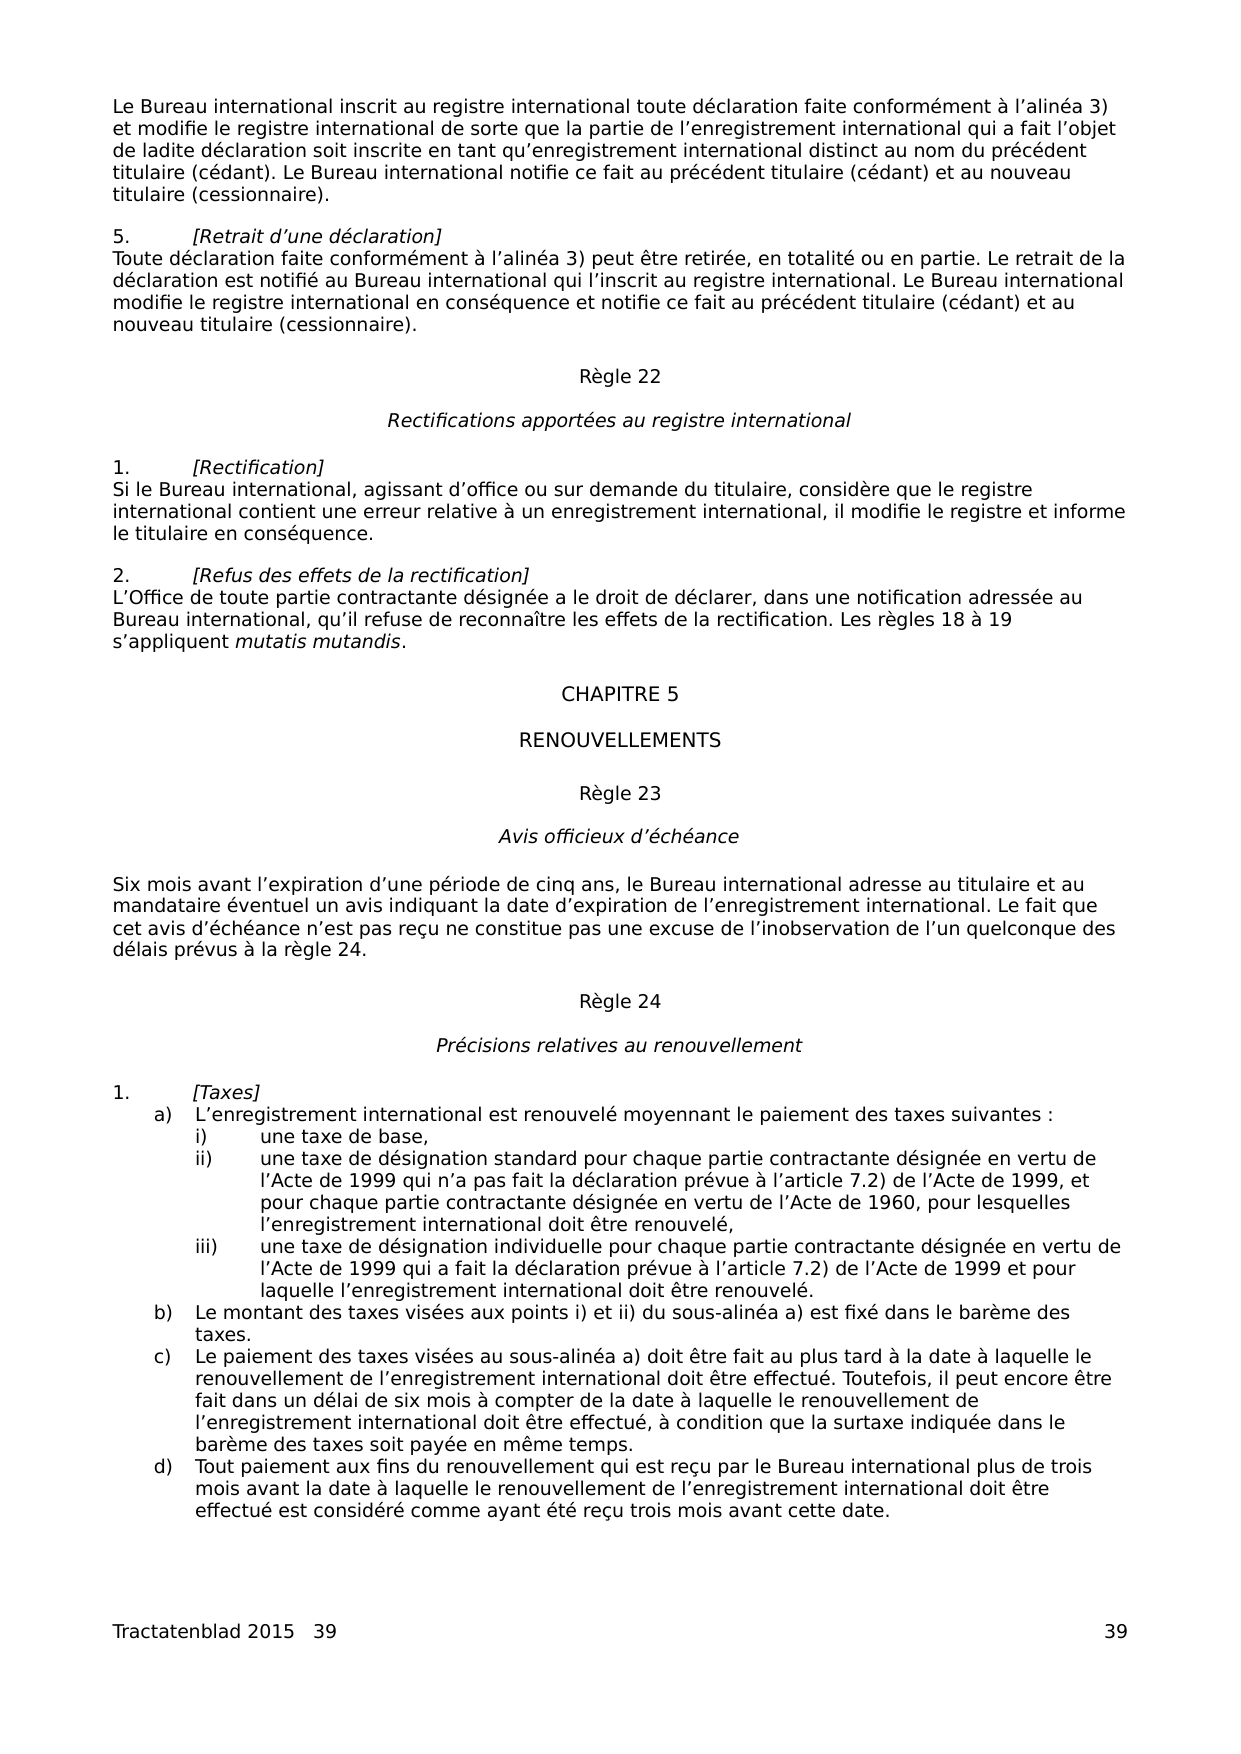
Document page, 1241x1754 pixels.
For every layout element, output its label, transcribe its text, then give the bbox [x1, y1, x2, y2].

text iii) une taxe de désignation individuelle pour chaque partie contractante désignée en vertu de l’Acte de 1999 qui a fait la déclaration prévue à l’article 7.2) de l’Acte de 1999 et pour laquelle l’enregistrement international doit être renouvelé. [195, 1236, 1128, 1302]
text i) une taxe de base, [195, 1126, 1128, 1148]
text 1. [Taxes] [112, 1082, 1128, 1104]
text 1. [Rectification] [112, 457, 1128, 479]
text b) Le montant des taxes visées aux points i) et ii) du sous-alinéa a) est fixé dans le barème des taxes. [153, 1302, 1128, 1346]
text 5. [Retrait d’une déclaration] [112, 226, 1128, 248]
text 2. [Refus des effets de la rectification] [112, 564, 1128, 587]
text d) Tout paiement aux fins du renouvellement qui est reçu par le Bureau international plus de trois mois avant la date à laquelle le renouvellement de l’enregistrement international doit être effectué est considéré comme ayant été reçu trois mois avant cette date. [153, 1456, 1128, 1522]
text Toute déclaration faite conformément à l’alinéa 3) peut être retirée, en totalité ou en partie. Le retrait de la déclaration est notifié au Bureau international qui l’inscrit au registre international. Le Bureau international modifie le registre international en conséquence et notifie ce fait au précédent titulaire (cédant) et au nouveau titulaire (cessionnaire). [112, 248, 1128, 336]
subtitle Règle 24 Précisions relatives au renouvellement [112, 991, 1128, 1057]
text Six mois avant l’expiration d’une période de cinq ans, le Bureau international adresse au titulaire et au mandataire éventuel un avis indiquant la date d’expiration de l’enregistrement international. Le fait que cet avis d’échéance n’est pas reçu ne constitue pas une excuse de l’inobservation de l’un quelconque des délais prévus à la règle 24. [112, 873, 1128, 961]
text Le Bureau international inscrit au registre international toute déclaration faite conformément à l’alinéa 3) et modifie le registre international de sorte que la partie de l’enregistrement international qui a fait l’objet de ladite déclaration soit inscrite en tant qu’enregistrement international distinct au nom du précédent titulaire (cédant). Le Bureau international notifie ce fait au précédent titulaire (cédant) et au nouveau titulaire (cessionnaire). [112, 96, 1128, 206]
text L’Office de toute partie contractante désignée a le droit de déclarer, dans une notification adressée au Bureau international, qu’il refuse de reconnaître les effets de la rectification. Les règles 18 à 19 s’appliquent mutatis mutandis. [112, 587, 1128, 652]
text c) Le paiement des taxes visées au sous-alinéa a) doit être fait au plus tard à la date à laquelle le renouvellement de l’enregistrement international doit être effectué. Toutefois, il peut encore être fait dans un délai de six mois à compter de la date à laquelle le renouvellement de l’enregistrement international doit être effectué, à condition que la surtaxe indiquée dans le barème des taxes soit payée en même temps. [153, 1346, 1128, 1456]
subtitle CHAPITRE 5 RENOUVELLEMENTS [112, 682, 1128, 752]
subtitle Règle 23 Avis officieux d’échéance [112, 782, 1128, 848]
subtitle Règle 22 Rectifications apportées au registre international [112, 366, 1128, 432]
text ii) une taxe de désignation standard pour chaque partie contractante désignée en vertu de l’Acte de 1999 qui n’a pas fait la déclaration prévue à l’article 7.2) de l’Acte de 1999, et pour chaque partie contractante désignée en vertu de l’Acte de 1960, pour lesquelles l’enregistrement international doit être renouvelé, [195, 1148, 1128, 1236]
text Si le Bureau international, agissant d’office ou sur demande du titulaire, considère que le registre international contient une erreur relative à un enregistrement international, il modifie le registre et informe le titulaire en conséquence. [112, 479, 1128, 544]
text a) L’enregistrement international est renouvelé moyennant le paiement des taxes suivantes : [153, 1104, 1128, 1126]
